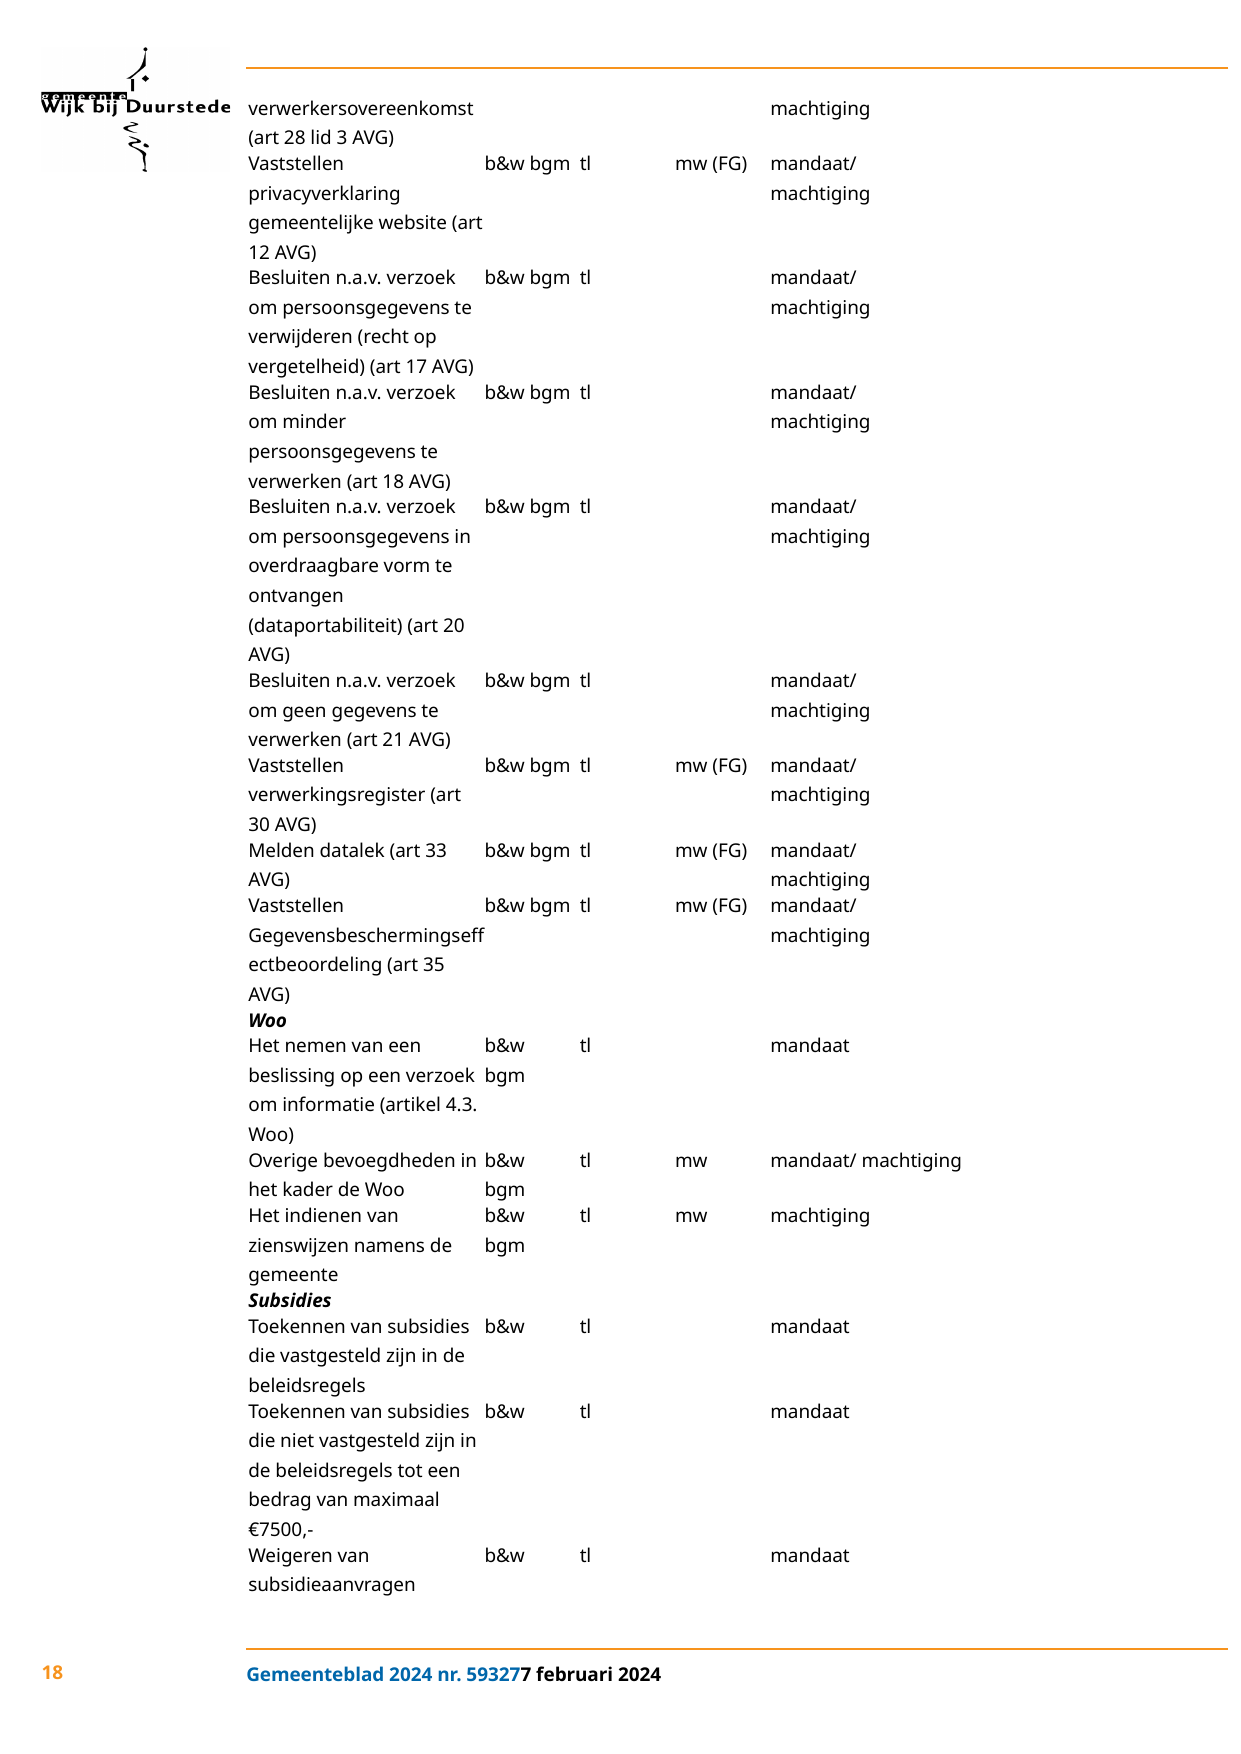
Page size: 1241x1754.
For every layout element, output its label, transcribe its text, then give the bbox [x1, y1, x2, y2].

table_cell mandaat/ machtiging [770, 752, 961, 837]
table_cell b&w bgm [484, 752, 579, 837]
table_cell b&w bgm [484, 150, 579, 264]
table_cell Overige bevoegdheden in het kader de Woo [248, 1147, 484, 1202]
table_cell tl [580, 1202, 675, 1287]
table_cell tl [580, 1033, 675, 1147]
table_cell [484, 1287, 579, 1313]
table_cell [675, 494, 770, 667]
table_cell Besluiten n.a.v. verzoek om persoonsgegevens te verwijderen (recht op vergetelheid) (art 17 AVG) [248, 265, 484, 379]
table_cell tl [580, 494, 675, 667]
table_cell [675, 265, 770, 379]
table_cell [580, 95, 675, 150]
table_cell [770, 1007, 1056, 1032]
table_cell b&w bgm [484, 1033, 579, 1147]
table_cell [675, 1287, 770, 1313]
table_cell Vaststellen privacyverklaring gemeentelijke website (art 12 AVG) [248, 150, 484, 264]
table_cell Vaststellen Gegevensbeschermingseffectbeoordeling (art 35 AVG) [248, 892, 484, 1007]
table_cell [675, 667, 770, 752]
table_cell machtiging [770, 95, 961, 150]
table_cell tl [580, 752, 675, 837]
table_cell mw (FG) [675, 752, 770, 837]
table_cell b&w bgm [484, 892, 579, 1007]
table_cell mw (FG) [675, 892, 770, 1007]
table_cell [675, 1398, 770, 1542]
table_cell mandaat [770, 1542, 1056, 1597]
table_cell tl [580, 837, 675, 892]
table_cell b&w bgm [484, 837, 579, 892]
table_cell [484, 1007, 579, 1032]
picture [41, 47, 231, 172]
table_cell mandaat [770, 1313, 1056, 1398]
table_cell [675, 1033, 770, 1147]
table_cell [484, 95, 579, 150]
table_cell [675, 1313, 770, 1398]
table_cell verwerkersovereenkomst (art 28 lid 3 AVG) [248, 95, 484, 150]
table_cell mw [675, 1147, 770, 1202]
table_cell mandaat/ machtiging [770, 667, 961, 752]
table_cell Woo [248, 1007, 484, 1032]
table_cell [770, 1287, 1056, 1313]
table_cell Het indienen van zienswijzen namens de gemeente [248, 1202, 484, 1287]
table_cell b&w bgm [484, 1147, 579, 1202]
table_cell [675, 95, 770, 150]
table_cell Weigeren van subsidieaanvragen [248, 1542, 484, 1597]
table_cell b&w [484, 1313, 579, 1398]
table_cell [675, 379, 770, 493]
table_cell mandaat/ machtiging [770, 1147, 1056, 1202]
table_cell Besluiten n.a.v. verzoek om persoonsgegevens in overdraagbare vorm te ontvangen (dataportabiliteit) (art 20 AVG) [248, 494, 484, 667]
table_cell b&w bgm [484, 494, 579, 667]
table_cell b&w bgm [484, 379, 579, 493]
table_cell mandaat/ machtiging [770, 892, 961, 1007]
table_cell tl [580, 892, 675, 1007]
table_cell Besluiten n.a.v. verzoek om geen gegevens te verwerken (art 21 AVG) [248, 667, 484, 752]
table_cell Melden datalek (art 33 AVG) [248, 837, 484, 892]
table_cell b&w bgm [484, 1202, 579, 1287]
table_cell tl [580, 265, 675, 379]
table_cell b&w [484, 1542, 579, 1597]
table_cell tl [580, 1542, 675, 1597]
table_cell tl [580, 1398, 675, 1542]
table_cell mandaat/ machtiging [770, 265, 961, 379]
table_cell Vaststellen verwerkingsregister (art 30 AVG) [248, 752, 484, 837]
table_cell mw [675, 1202, 770, 1287]
table_cell b&w bgm [484, 667, 579, 752]
table_cell [580, 1007, 675, 1032]
table_cell [675, 1542, 770, 1597]
table_cell b&w [484, 1398, 579, 1542]
table_cell mandaat/ machtiging [770, 837, 961, 892]
table_cell tl [580, 150, 675, 264]
table_cell Besluiten n.a.v. verzoek om minder persoonsgegevens te verwerken (art 18 AVG) [248, 379, 484, 493]
table_cell mandaat/ machtiging [770, 379, 961, 493]
table_cell mandaat [770, 1398, 1056, 1542]
table_cell [580, 1287, 675, 1313]
table_cell tl [580, 1313, 675, 1398]
table_cell [675, 1007, 770, 1032]
table_cell Toekennen van subsidies die vastgesteld zijn in de beleidsregels [248, 1313, 484, 1398]
table_cell b&w bgm [484, 265, 579, 379]
table_cell machtiging [770, 1202, 1056, 1287]
table_cell tl [580, 1147, 675, 1202]
table_cell mandaat/ machtiging [770, 150, 961, 264]
table_cell Het nemen van een beslissing op een verzoek om informatie (artikel 4.3. Woo) [248, 1033, 484, 1147]
table_cell Subsidies [248, 1287, 484, 1313]
table_cell mw (FG) [675, 837, 770, 892]
table_cell mw (FG) [675, 150, 770, 264]
table_cell Toekennen van subsidies die niet vastgesteld zijn in de beleidsregels tot een bedrag van maximaal €7500,- [248, 1398, 484, 1542]
table_cell tl [580, 667, 675, 752]
table_cell tl [580, 379, 675, 493]
table_cell mandaat [770, 1033, 1056, 1147]
table_cell mandaat/ machtiging [770, 494, 961, 667]
